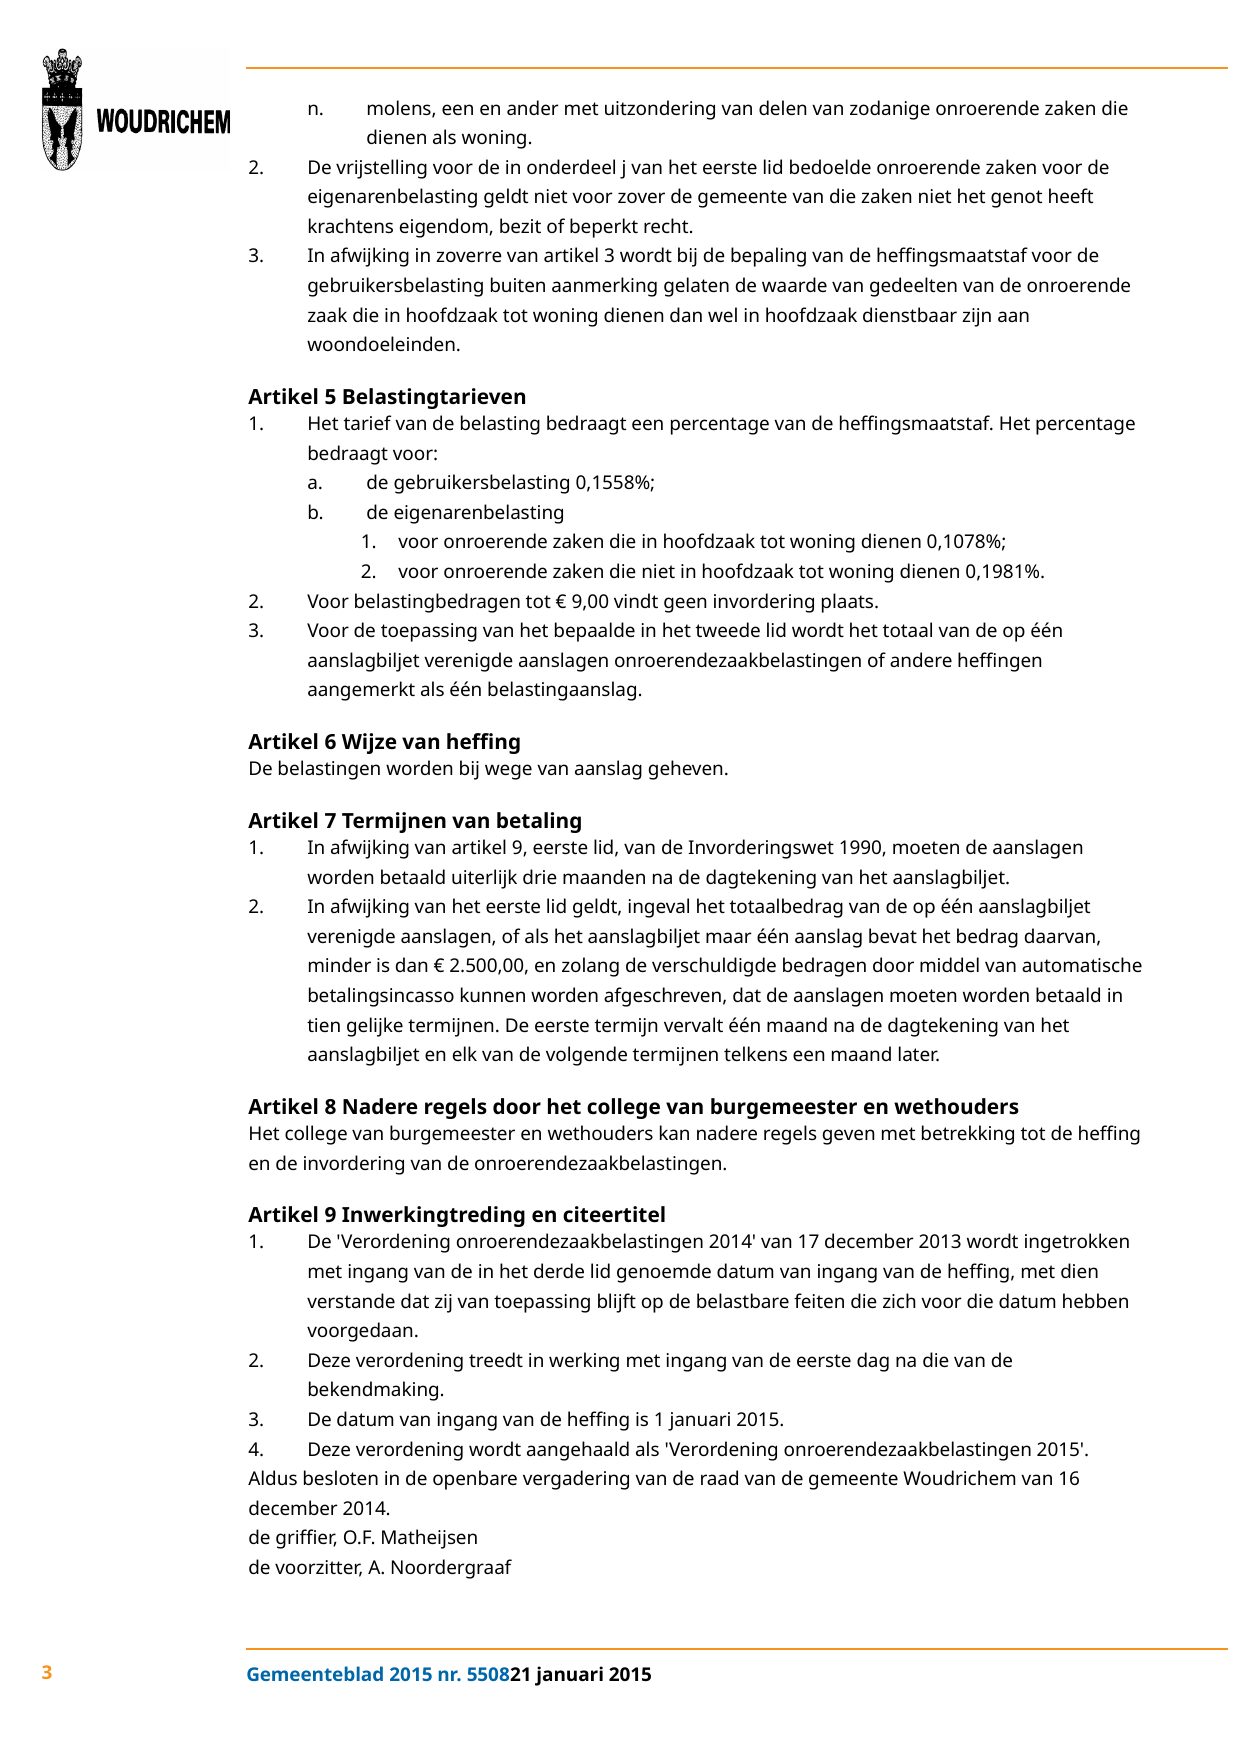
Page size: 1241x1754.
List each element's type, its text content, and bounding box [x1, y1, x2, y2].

list Het tarief van de belasting bedraagt een percentage van de heffingsmaatstaf. Het percentage bedraagt voor: [248, 410, 1152, 466]
text Het college van burgemeester en wethouders kan nadere regels geven met betrekking tot de heffing en de invordering van de onroerendezaakbelastingen. [248, 1120, 1152, 1176]
text De belastingen worden bij wege van aanslag geheven. [248, 755, 1152, 781]
picture [41, 47, 231, 172]
text Artikel 6 Wijze van heffing [248, 727, 1152, 755]
list De datum van ingang van de heffing is 1 januari 2015. [248, 1406, 1152, 1432]
list de eigenarenbelasting [307, 499, 1152, 525]
list Deze verordening wordt aangehaald als 'Verordening onroerendezaakbelastingen 2015'. [248, 1436, 1152, 1461]
list de gebruikersbelasting 0,1558%; [307, 469, 1152, 495]
list voor onroerende zaken die in hoofdzaak tot woning dienen 0,1078%; [361, 529, 1152, 554]
text de griffier, O.F. Matheijsen [248, 1524, 1152, 1550]
list Voor belastingbedragen tot € 9,00 vindt geen invordering plaats. [248, 588, 1152, 613]
text Artikel 9 Inwerkingtreding en citeertitel [248, 1200, 1152, 1229]
list In afwijking van artikel 9, eerste lid, van de Invorderingswet 1990, moeten de aanslagen worden betaald uiterlijk drie maanden na de dagtekening van het aanslagbiljet. [248, 834, 1152, 889]
list De vrijstelling voor de in onderdeel j van het eerste lid bedoelde onroerende zaken voor de eigenarenbelasting geldt niet voor zover de gemeente van die zaken niet het genot heeft krachtens eigendom, bezit of beperkt recht. [248, 154, 1152, 239]
list molens, een en ander met uitzondering van delen van zodanige onroerende zaken die dienen als woning. [307, 95, 1152, 150]
text Artikel 8 Nadere regels door het college van burgemeester en wethouders [248, 1092, 1152, 1120]
text Artikel 7 Termijnen van betaling [248, 806, 1152, 834]
list In afwijking van het eerste lid geldt, ingeval het totaalbedrag van de op één aanslagbiljet verenigde aanslagen, of als het aanslagbiljet maar één aanslag bevat het bedrag daarvan, minder is dan € 2.500,00, en zolang de verschuldigde bedragen door middel van automatische betalingsincasso kunnen worden afgeschreven, dat de aanslagen moeten worden betaald in tien gelijke termijnen. De eerste termijn vervalt één maand na de dagtekening van het aanslagbiljet en elk van de volgende termijnen telkens een maand later. [248, 893, 1152, 1067]
text de voorzitter, A. Noordergraaf [248, 1554, 1152, 1580]
list Voor de toepassing van het bepaalde in het tweede lid wordt het totaal van de op één aanslagbiljet verenigde aanslagen onroerendezaakbelastingen of andere heffingen aangemerkt als één belastingaanslag. [248, 617, 1152, 702]
list De 'Verordening onroerendezaakbelastingen 2014' van 17 december 2013 wordt ingetrokken met ingang van de in het derde lid genoemde datum van ingang van de heffing, met dien verstande dat zij van toepassing blijft op de belastbare feiten die zich voor die datum hebben voorgedaan. [248, 1229, 1152, 1343]
text Artikel 5 Belastingtarieven [248, 382, 1152, 410]
text Aldus besloten in de openbare vergadering van de raad van de gemeente Woudrichem van 16 december 2014. [248, 1465, 1152, 1521]
list voor onroerende zaken die niet in hoofdzaak tot woning dienen 0,1981%. [361, 558, 1152, 584]
list In afwijking in zoverre van artikel 3 wordt bij de bepaling van de heffingsmaatstaf voor de gebruikersbelasting buiten aanmerking gelaten de waarde van gedeelten van de onroerende zaak die in hoofdzaak tot woning dienen dan wel in hoofdzaak dienstbaar zijn aan woondoeleinden. [248, 243, 1152, 357]
list Deze verordening treedt in werking met ingang van de eerste dag na die van de bekendmaking. [248, 1347, 1152, 1402]
